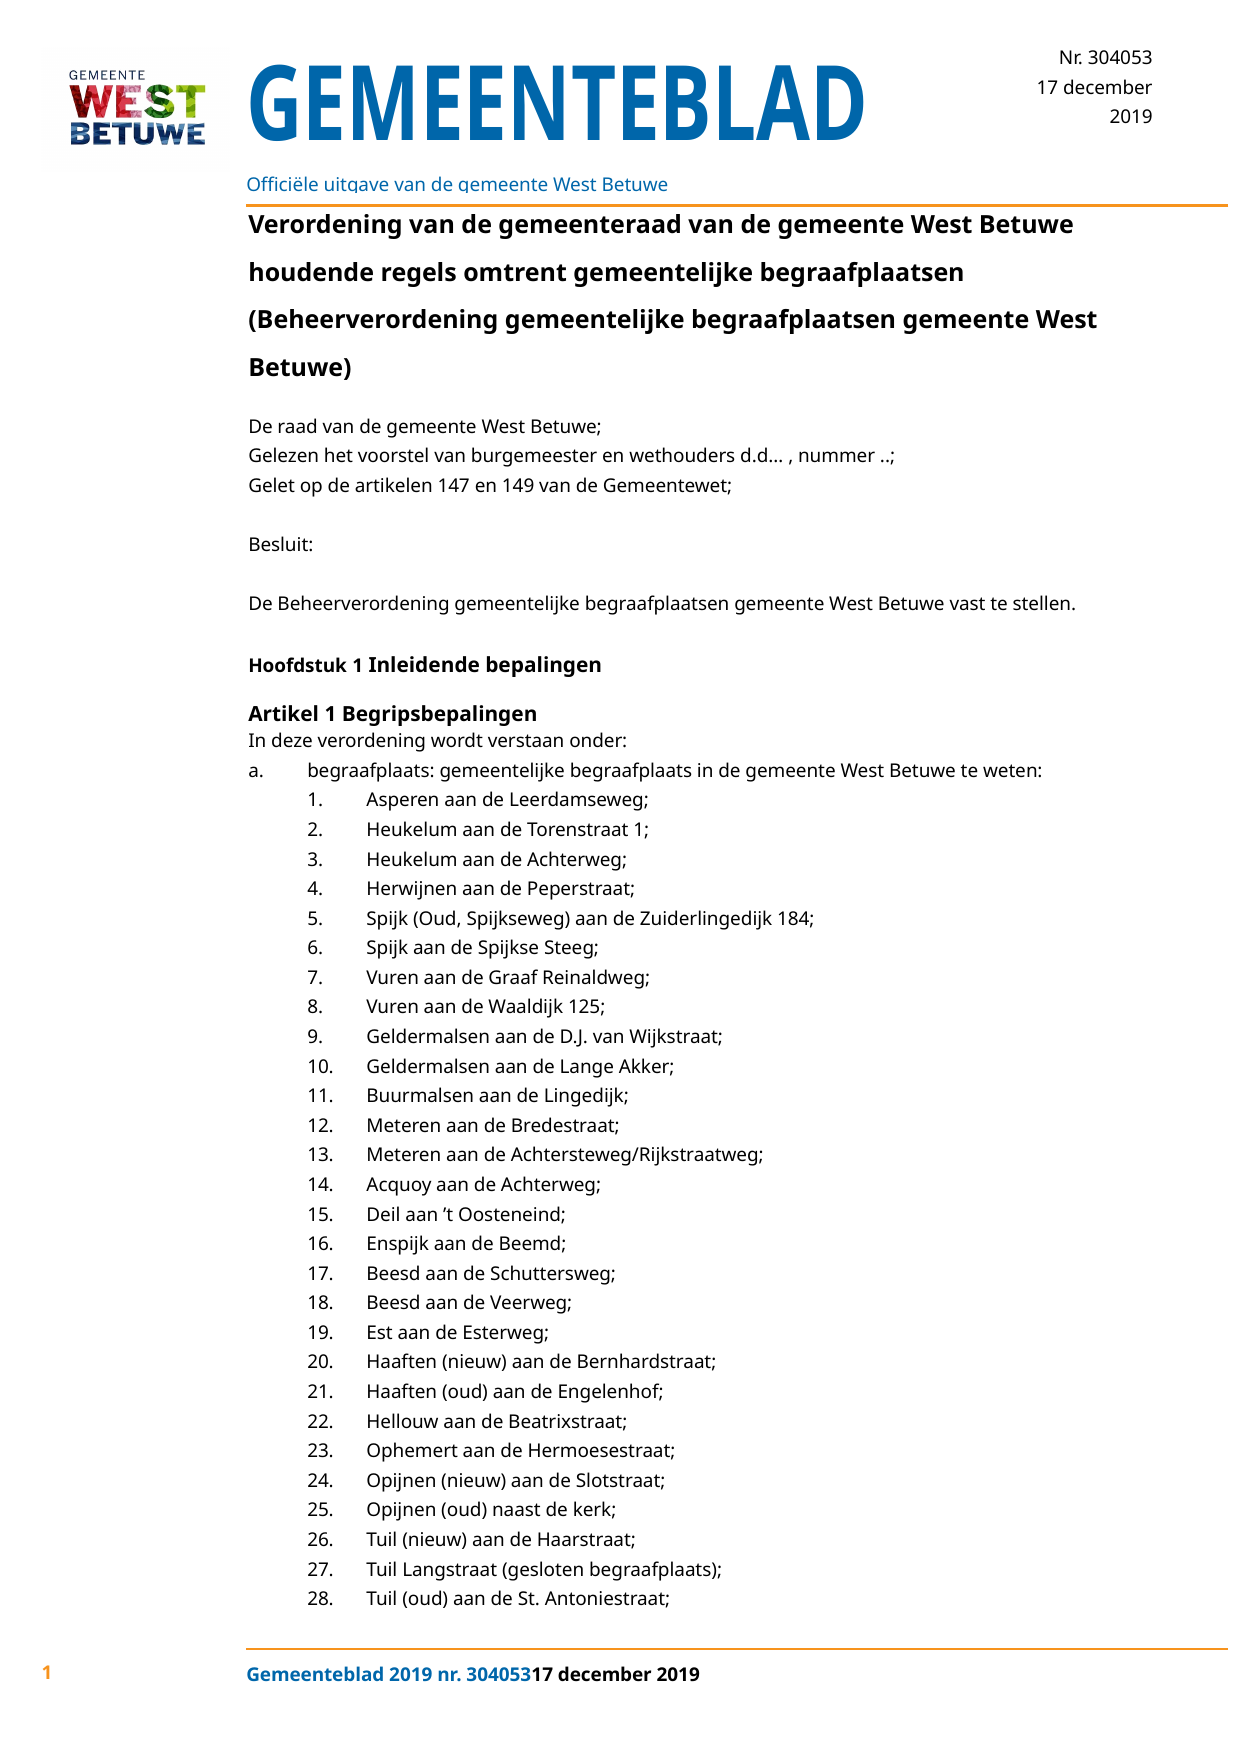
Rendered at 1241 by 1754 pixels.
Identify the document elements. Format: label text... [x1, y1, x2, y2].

list Enspijk aan de Beemd; [307, 1230, 1152, 1256]
list Vuren aan de Graaf Reinaldweg; [307, 964, 1152, 990]
list Geldermalsen aan de Lange Akker; [307, 1053, 1152, 1079]
list Asperen aan de Leerdamseweg; [307, 787, 1152, 812]
list Vuren aan de Waaldijk 125; [307, 994, 1152, 1019]
list begraafplaats: gemeentelijke begraafplaats in de gemeente West Betuwe te weten: [248, 757, 1152, 783]
list Spijk (Oud, Spijkseweg) aan de Zuiderlingedijk 184; [307, 905, 1152, 931]
list Hellouw aan de Beatrixstraat; [307, 1408, 1152, 1434]
list Haaften (nieuw) aan de Bernhardstraat; [307, 1349, 1152, 1374]
list Buurmalsen aan de Lingedijk; [307, 1082, 1152, 1108]
text Besluit: [248, 531, 1152, 557]
list Geldermalsen aan de D.J. van Wijkstraat; [307, 1023, 1152, 1049]
list Heukelum aan de Achterweg; [307, 846, 1152, 872]
list Opijnen (nieuw) aan de Slotstraat; [307, 1467, 1152, 1493]
list Tuil (nieuw) aan de Haarstraat; [307, 1526, 1152, 1552]
list Meteren aan de Achtersteweg/Rijkstraatweg; [307, 1142, 1152, 1167]
text Gelezen het voorstel van burgemeester en wethouders d.d… , nummer ..; [248, 443, 1152, 468]
list Beesd aan de Veerweg; [307, 1289, 1152, 1315]
list Tuil (oud) aan de St. Antoniestraat; [307, 1585, 1152, 1611]
list Tuil Langstraat (gesloten begraafplaats); [307, 1556, 1152, 1582]
list Opijnen (oud) naast de kerk; [307, 1497, 1152, 1522]
text Gelet op de artikelen 147 en 149 van de Gemeentewet; [248, 472, 1152, 498]
list Ophemert aan de Hermoesestraat; [307, 1437, 1152, 1463]
text Hoofdstuk 1 Inleidende bepalingen [248, 650, 1152, 678]
list Beesd aan de Schuttersweg; [307, 1260, 1152, 1286]
text In deze verordening wordt verstaan onder: [248, 727, 1152, 753]
list Herwijnen aan de Peperstraat; [307, 875, 1152, 901]
list Acquoy aan de Achterweg; [307, 1171, 1152, 1197]
text Artikel 1 Begripsbepalingen [248, 699, 1152, 727]
text Verordening van de gemeenteraad van de gemeente West Betuwe houdende regels omtrent gemeentelijke begraafplaatsen (Beheerverordening gemeentelijke begraafplaatsen gemeente West Betuwe) [248, 207, 1152, 384]
picture [41, 47, 231, 172]
list Heukelum aan de Torenstraat 1; [307, 816, 1152, 842]
list Spijk aan de Spijkse Steeg; [307, 934, 1152, 960]
list Est aan de Esterweg; [307, 1319, 1152, 1345]
text De Beheerverordening gemeentelijke begraafplaatsen gemeente West Betuwe vast te stellen. [248, 591, 1152, 616]
list Haaften (oud) aan de Engelenhof; [307, 1378, 1152, 1404]
list Meteren aan de Bredestraat; [307, 1112, 1152, 1138]
text De raad van de gemeente West Betuwe; [248, 413, 1152, 439]
list Deil aan ’t Oosteneind; [307, 1201, 1152, 1227]
